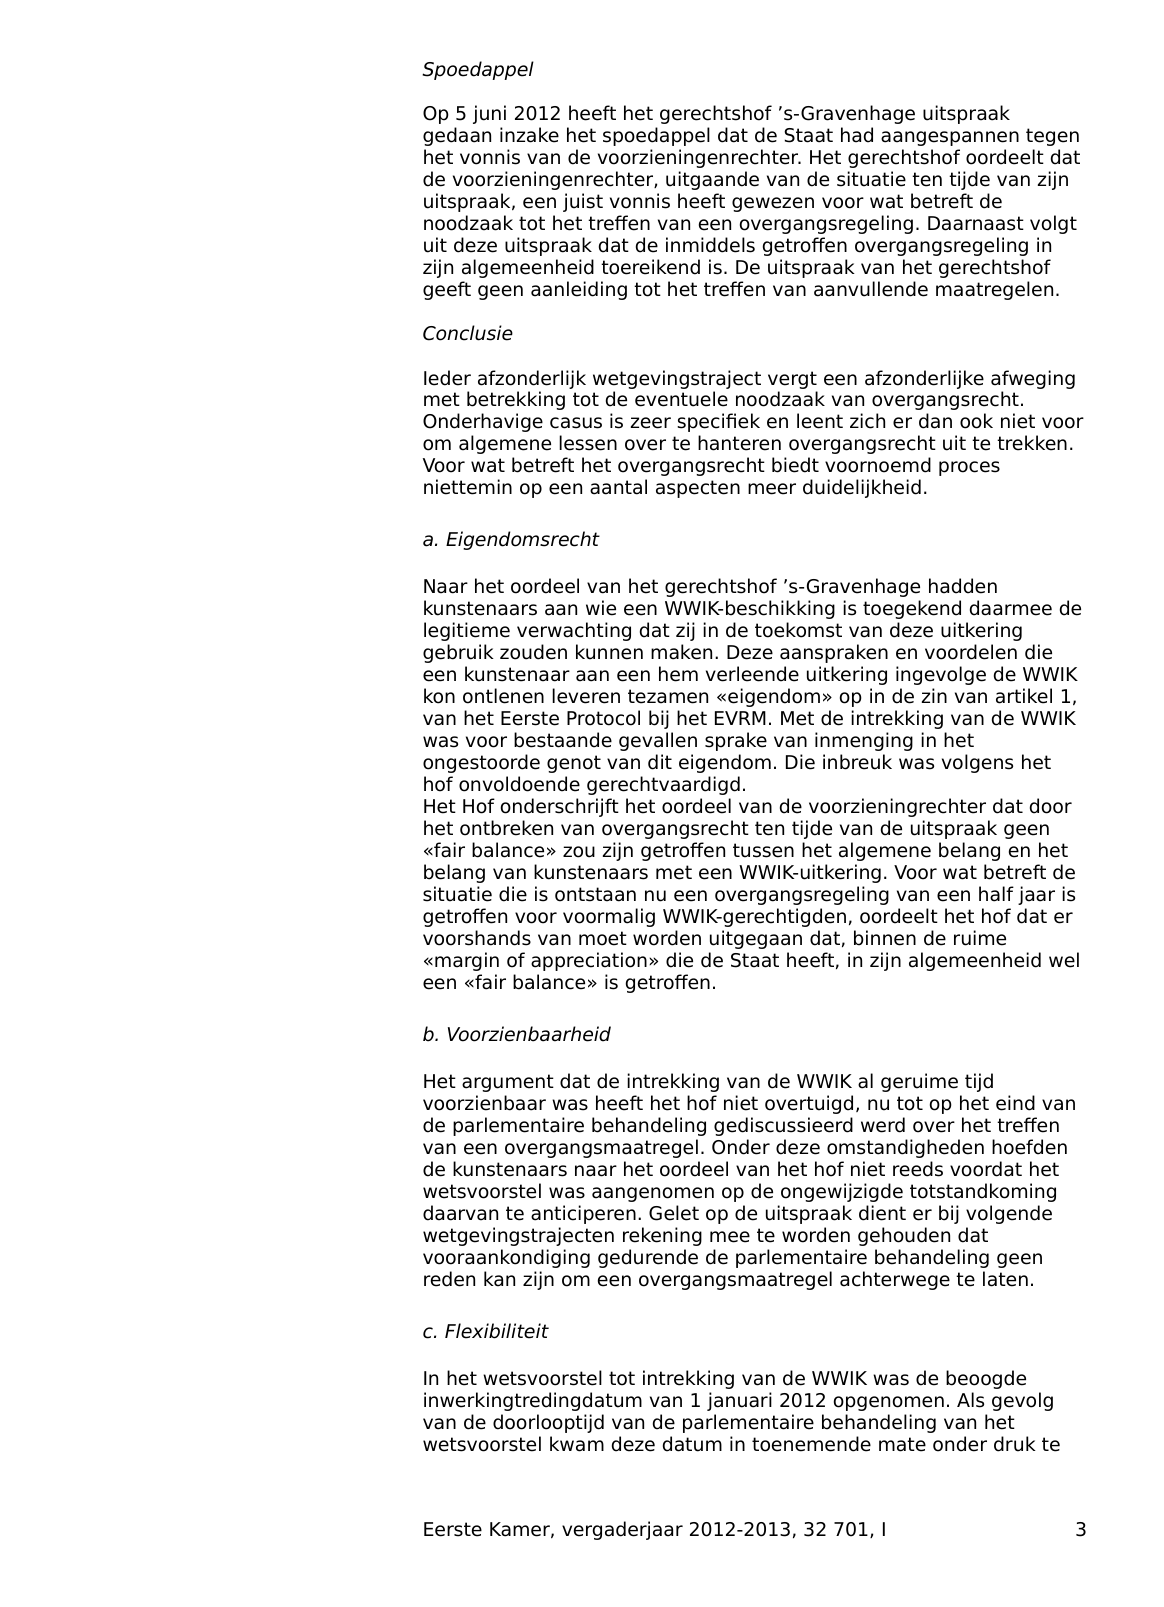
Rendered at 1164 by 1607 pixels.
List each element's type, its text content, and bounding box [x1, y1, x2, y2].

text Het argument dat de intrekking van de WWIK al geruime tijd voorzienbaar was heeft het hof niet overtuigd, nu tot op het eind van de parlementaire behandeling gediscussieerd werd over het treffen van een overgangsmaatregel. Onder deze omstandigheden hoefden de kunstenaars naar het oordeel van het hof niet reeds voordat het wetsvoorstel was aangenomen op de ongewijzigde totstandkoming daarvan te anticiperen. Gelet op de uitspraak dient er bij volgende wetgevingstrajecten rekening mee te worden gehouden dat vooraankondiging gedurende de parlementaire behandeling geen reden kan zijn om een overgangsmaatregel achterwege te laten. [422, 1071, 1087, 1291]
subtitle c. Flexibiliteit [422, 1321, 1087, 1343]
subtitle Spoedappel [422, 59, 1087, 81]
text Ieder afzonderlijk wetgevingstraject vergt een afzonderlijke afweging met betrekking tot de eventuele noodzaak van overgangsrecht. Onderhavige casus is zeer specifiek en leent zich er dan ook niet voor om algemene lessen over te hanteren overgangsrecht uit te trekken. Voor wat betreft het overgangsrecht biedt voornoemd proces niettemin op een aantal aspecten meer duidelijkheid. [422, 367, 1087, 499]
text Op 5 juni 2012 heeft het gerechtshof ’s-Gravenhage uitspraak gedaan inzake het spoedappel dat de Staat had aangespannen tegen het vonnis van de voorzieningenrechter. Het gerechtshof oordeelt dat de voorzieningenrechter, uitgaande van de situatie ten tijde van zijn uitspraak, een juist vonnis heeft gewezen voor wat betreft de noodzaak tot het treffen van een overgangsregeling. Daarnaast volgt uit deze uitspraak dat de inmiddels getroffen overgangsregeling in zijn algemeenheid toereikend is. De uitspraak van het gerechtshof geeft geen aanleiding tot het treffen van aanvullende maatregelen. [422, 103, 1087, 301]
text Het Hof onderschrijft het oordeel van de voorzieningrechter dat door het ontbreken van overgangsrecht ten tijde van de uitspraak geen «fair balance» zou zijn getroffen tussen het algemene belang en het belang van kunstenaars met een WWIK-uitkering. Voor wat betreft de situatie die is ontstaan nu een overgangsregeling van een half jaar is getroffen voor voormalig WWIK-gerechtigden, oordeelt het hof dat er voorshands van moet worden uitgegaan dat, binnen de ruime «margin of appreciation» die de Staat heeft, in zijn algemeenheid wel een «fair balance» is getroffen. [422, 796, 1087, 994]
text In het wetsvoorstel tot intrekking van de WWIK was de beoogde inwerkingtredingdatum van 1 januari 2012 opgenomen. Als gevolg van de doorlooptijd van de parlementaire behandeling van het wetsvoorstel kwam deze datum in toenemende mate onder druk te [422, 1368, 1087, 1456]
text Naar het oordeel van het gerechtshof ’s-Gravenhage hadden kunstenaars aan wie een WWIK-beschikking is toegekend daarmee de legitieme verwachting dat zij in de toekomst van deze uitkering gebruik zouden kunnen maken. Deze aanspraken en voordelen die een kunstenaar aan een hem verleende uitkering ingevolge de WWIK kon ontlenen leveren tezamen «eigendom» op in de zin van artikel 1, van het Eerste Protocol bij het EVRM. Met de intrekking van de WWIK was voor bestaande gevallen sprake van inmenging in het ongestoorde genot van dit eigendom. Die inbreuk was volgens het hof onvoldoende gerechtvaardigd. [422, 576, 1087, 796]
subtitle Conclusie [422, 323, 1087, 345]
subtitle a. Eigendomsrecht [422, 529, 1087, 551]
subtitle b. Voorzienbaarheid [422, 1024, 1087, 1046]
